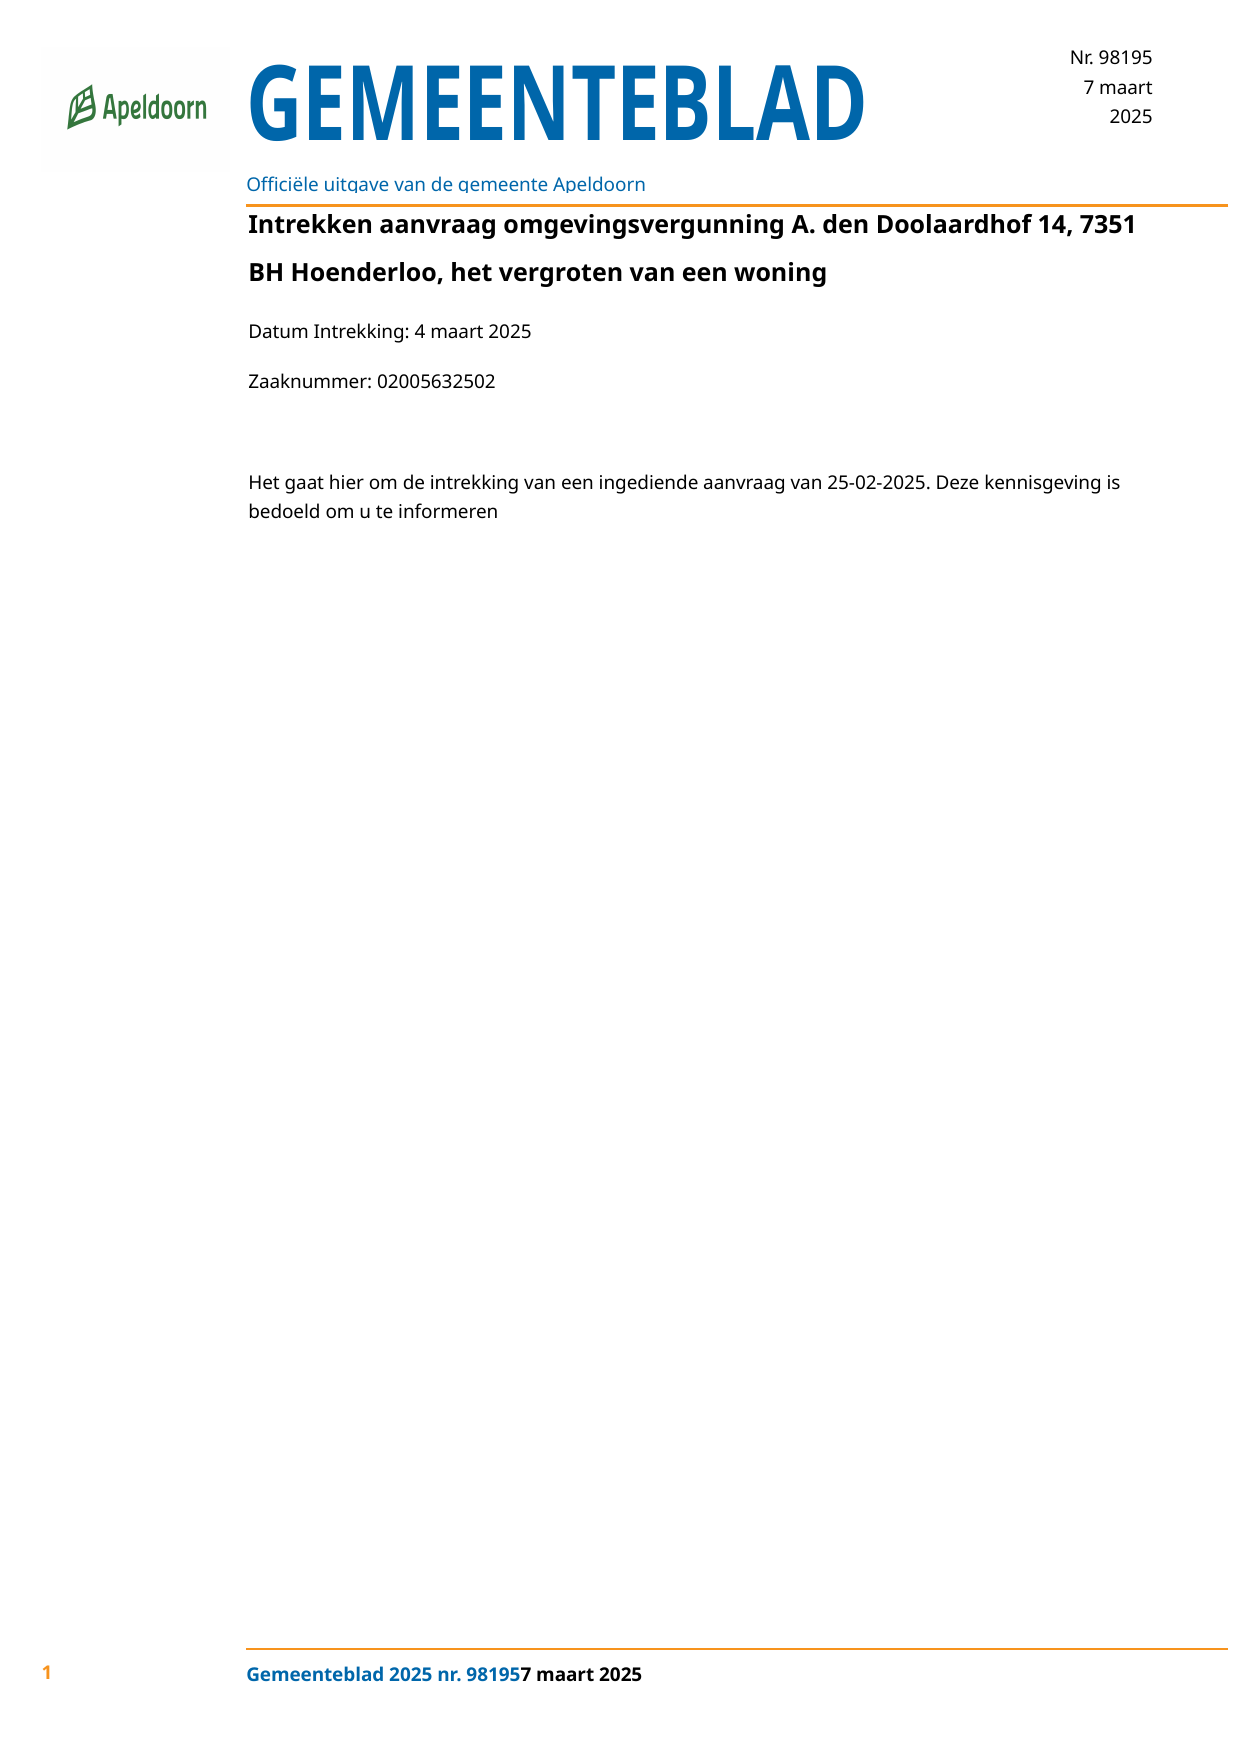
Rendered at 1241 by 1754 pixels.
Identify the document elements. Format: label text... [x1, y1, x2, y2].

text Intrekken aanvraag omgevingsvergunning A. den Doolaardhof 14, 7351 BH Hoenderloo, het vergroten van een woning [248, 207, 1152, 288]
picture [41, 47, 231, 172]
text Datum Intrekking: 4 maart 2025 [248, 318, 1152, 344]
text Zaaknummer: 02005632502 [248, 368, 1152, 394]
text Het gaat hier om de intrekking van een ingediende aanvraag van 25-02-2025. Deze kennisgeving is bedoeld om u te informeren [248, 469, 1152, 524]
